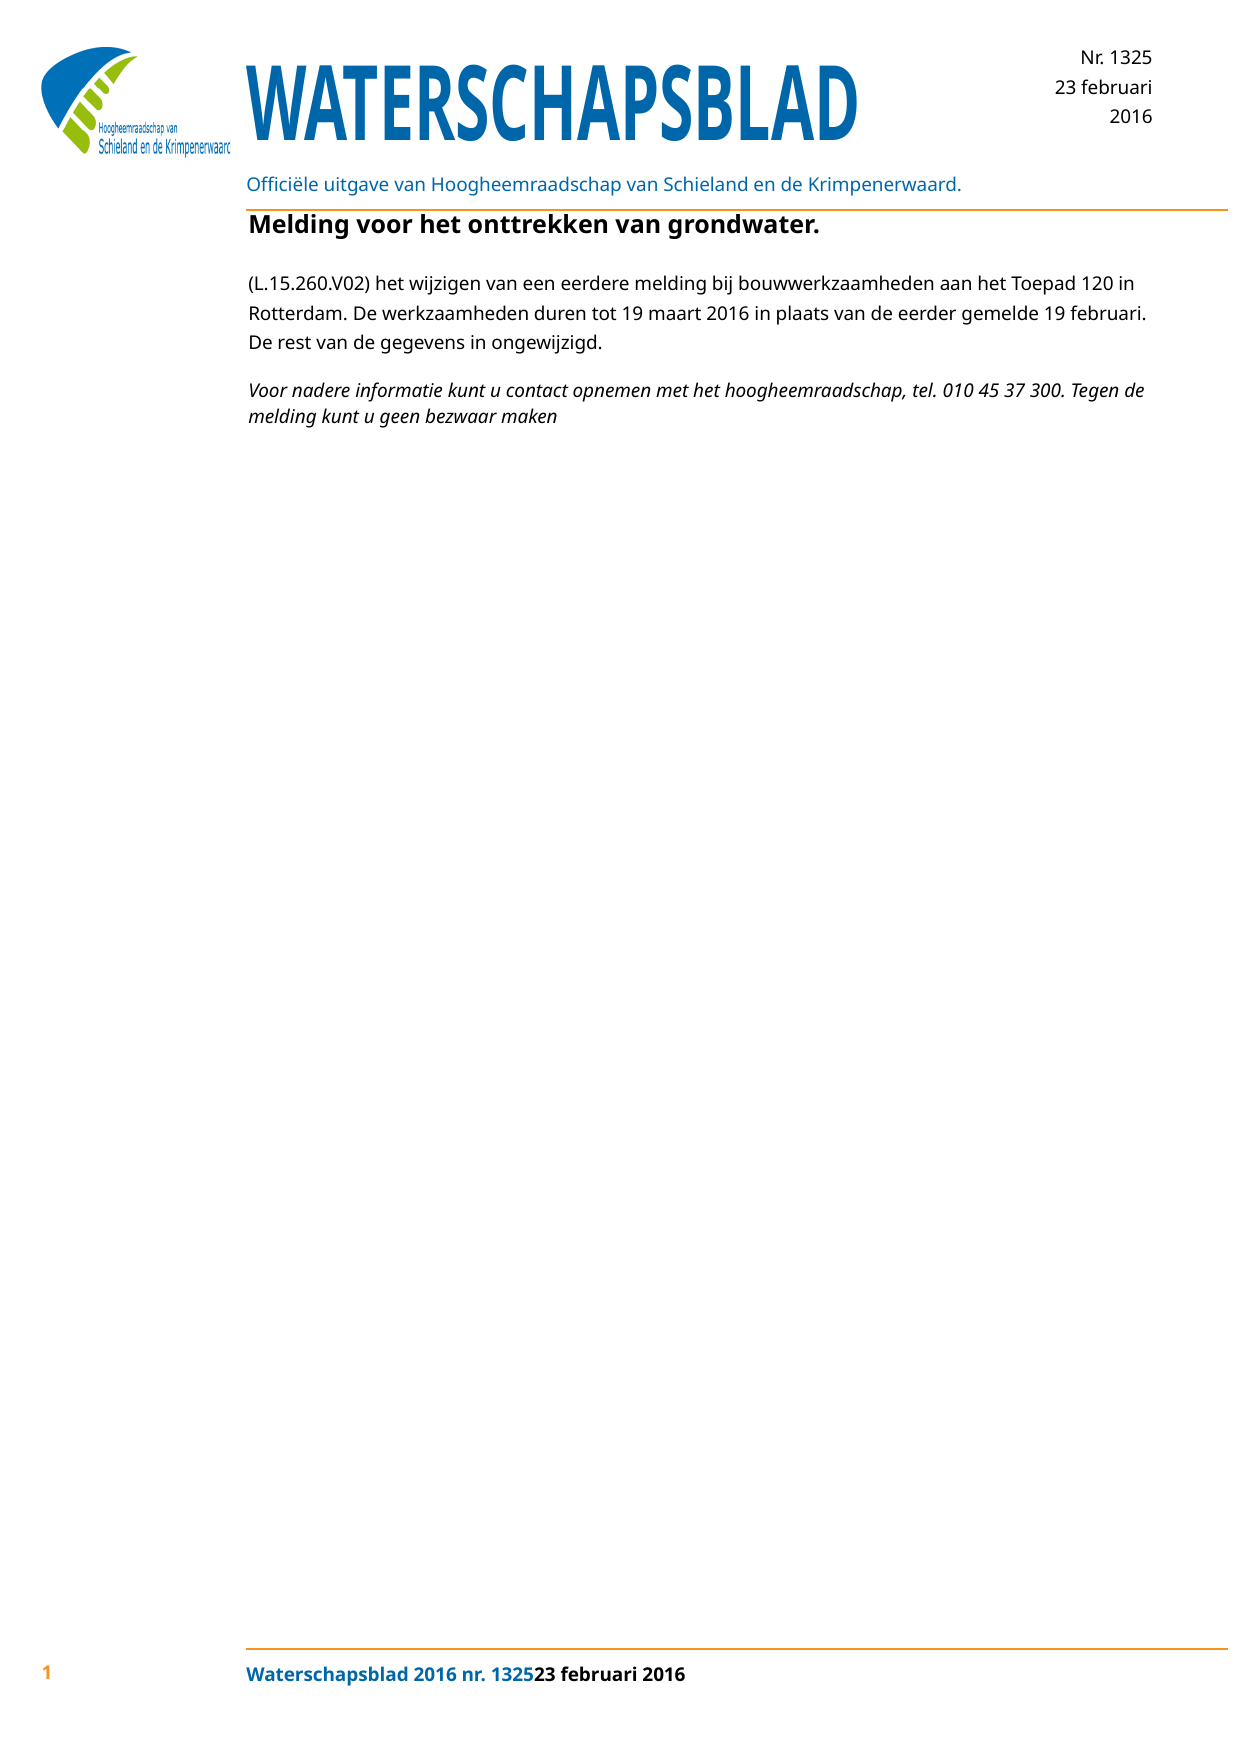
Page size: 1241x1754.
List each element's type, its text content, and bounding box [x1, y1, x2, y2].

text Melding voor het onttrekken van grondwater. [248, 211, 1152, 241]
picture [41, 47, 231, 172]
text (L.15.260.V02) het wijzigen van een eerdere melding bij bouwwerkzaamheden aan het Toepad 120 in Rotterdam. De werkzaamheden duren tot 19 maart 2016 in plaats van de eerder gemelde 19 februari. De rest van de gegevens in ongewijzigd. [248, 270, 1152, 355]
text Voor nadere informatie kunt u contact opnemen met het hoogheemraadschap, tel. 010 45 37 300. Tegen de melding kunt u geen bezwaar maken [248, 377, 1152, 429]
